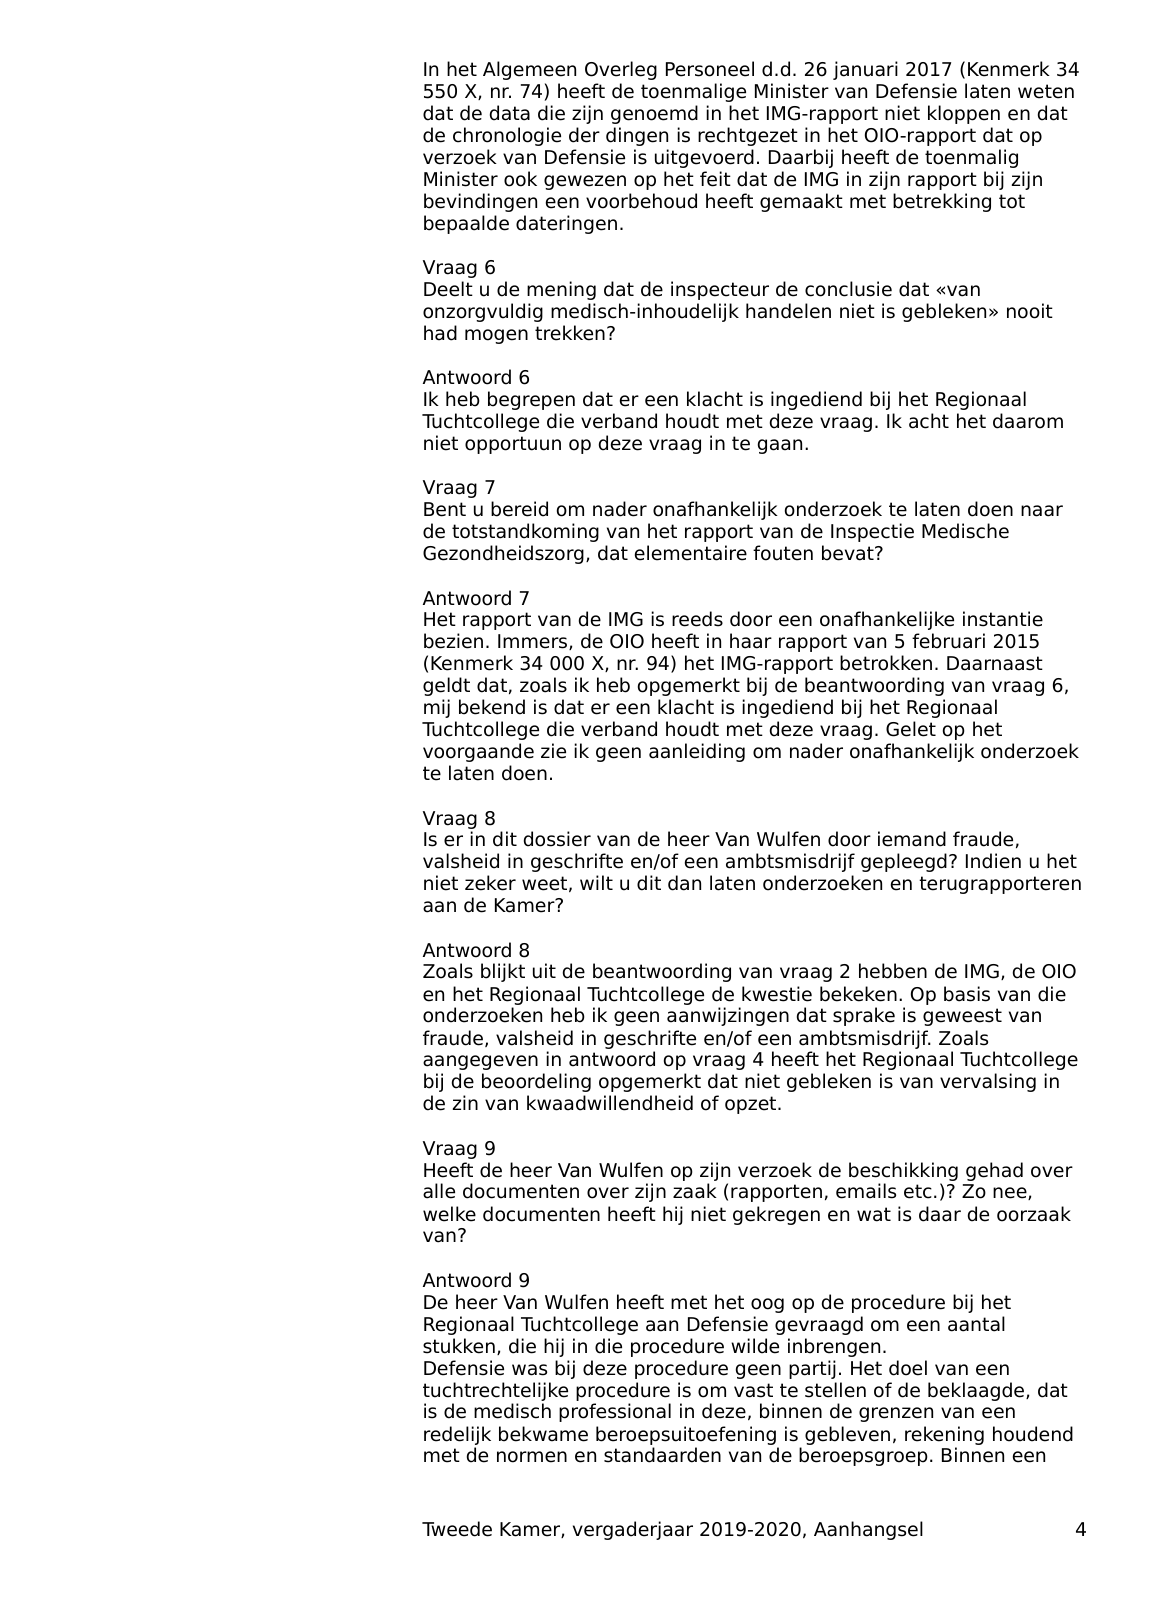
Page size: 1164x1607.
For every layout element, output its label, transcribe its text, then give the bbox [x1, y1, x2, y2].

text Defensie was bij deze procedure geen partij. Het doel van een tuchtrechtelijke procedure is om vast te stellen of de beklaagde, dat is de medisch professional in deze, binnen de grenzen van een redelijk bekwame beroepsuitoefening is gebleven, rekening houdend met de normen en standaarden van de beroepsgroep. Binnen een [422, 1357, 1087, 1467]
text De heer Van Wulfen heeft met het oog op de procedure bij het Regionaal Tuchtcollege aan Defensie gevraagd om een aantal stukken, die hij in die procedure wilde inbrengen. [422, 1292, 1087, 1357]
text Vraag 6 [422, 257, 1087, 279]
text In het Algemeen Overleg Personeel d.d. 26 januari 2017 (Kenmerk 34 550 X, nr. 74) heeft de toenmalige Minister van Defensie laten weten dat de data die zijn genoemd in het IMG-rapport niet kloppen en dat de chronologie der dingen is rechtgezet in het OIO-rapport dat op verzoek van Defensie is uitgevoerd. Daarbij heeft de toenmalig Minister ook gewezen op het feit dat de IMG in zijn rapport bij zijn bevindingen een voorbehoud heeft gemaakt met betrekking tot bepaalde dateringen. [422, 59, 1087, 235]
text Antwoord 9 [422, 1269, 1087, 1292]
text Vraag 9 [422, 1137, 1087, 1159]
text Antwoord 6 [422, 367, 1087, 389]
text Deelt u de mening dat de inspecteur de conclusie dat «van onzorgvuldig medisch-inhoudelijk handelen niet is gebleken» nooit had mogen trekken? [422, 279, 1087, 345]
text Zoals blijkt uit de beantwoording van vraag 2 hebben de IMG, de OIO en het Regionaal Tuchtcollege de kwestie bekeken. Op basis van die onderzoeken heb ik geen aanwijzingen dat sprake is geweest van fraude, valsheid in geschrifte en/of een ambtsmisdrijf. Zoals aangegeven in antwoord op vraag 4 heeft het Regionaal Tuchtcollege bij de beoordeling opgemerkt dat niet gebleken is van vervalsing in de zin van kwaadwillendheid of opzet. [422, 961, 1087, 1115]
text Antwoord 8 [422, 939, 1087, 961]
text Het rapport van de IMG is reeds door een onafhankelijke instantie bezien. Immers, de OIO heeft in haar rapport van 5 februari 2015 (Kenmerk 34 000 X, nr. 94) het IMG-rapport betrokken. Daarnaast geldt dat, zoals ik heb opgemerkt bij de beantwoording van vraag 6, mij bekend is dat er een klacht is ingediend bij het Regionaal Tuchtcollege die verband houdt met deze vraag. Gelet op het voorgaande zie ik geen aanleiding om nader onafhankelijk onderzoek te laten doen. [422, 609, 1087, 785]
text Is er in dit dossier van de heer Van Wulfen door iemand fraude, valsheid in geschrifte en/of een ambtsmisdrijf gepleegd? Indien u het niet zeker weet, wilt u dit dan laten onderzoeken en terugrapporteren aan de Kamer? [422, 829, 1087, 917]
text Heeft de heer Van Wulfen op zijn verzoek de beschikking gehad over alle documenten over zijn zaak (rapporten, emails etc.)? Zo nee, welke documenten heeft hij niet gekregen en wat is daar de oorzaak van? [422, 1159, 1087, 1247]
text Vraag 7 [422, 477, 1087, 499]
text Ik heb begrepen dat er een klacht is ingediend bij het Regionaal Tuchtcollege die verband houdt met deze vraag. Ik acht het daarom niet opportuun op deze vraag in te gaan. [422, 389, 1087, 455]
text Vraag 8 [422, 807, 1087, 829]
text Antwoord 7 [422, 587, 1087, 609]
text Bent u bereid om nader onafhankelijk onderzoek te laten doen naar de totstandkoming van het rapport van de Inspectie Medische Gezondheidszorg, dat elementaire fouten bevat? [422, 499, 1087, 565]
